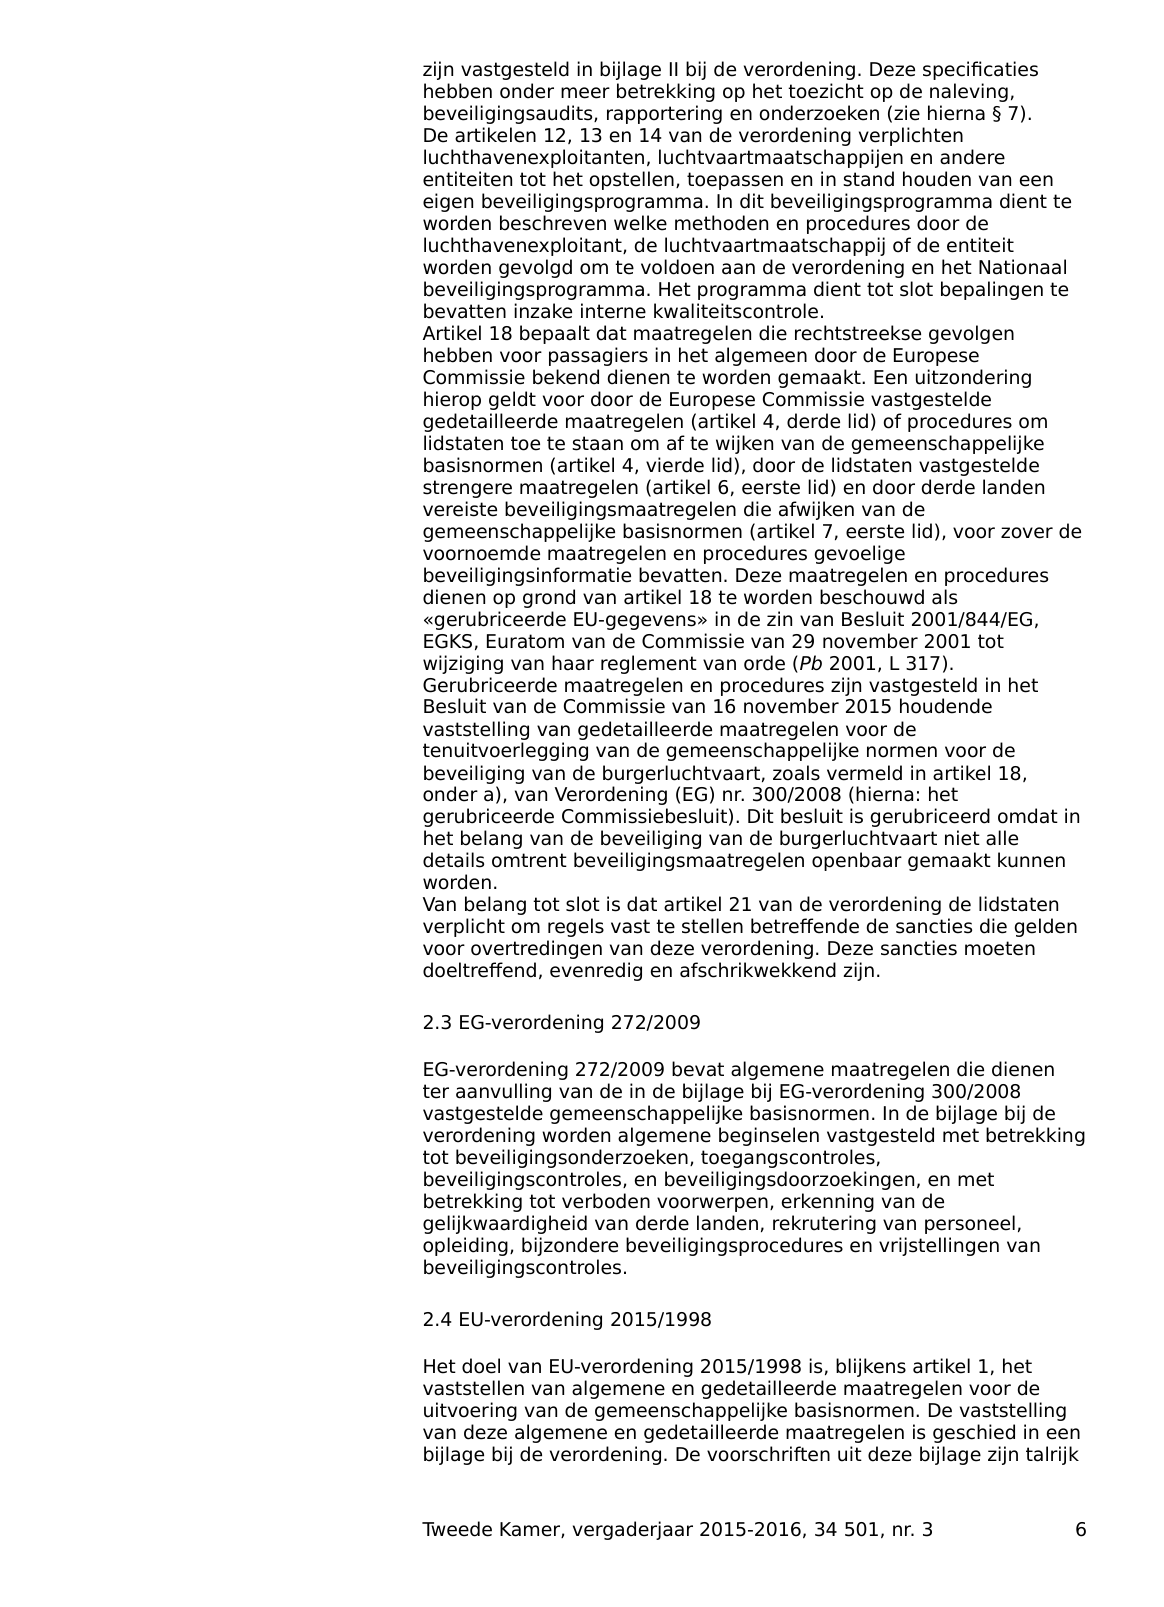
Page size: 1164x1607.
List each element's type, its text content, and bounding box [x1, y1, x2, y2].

text Artikel 18 bepaalt dat maatregelen die rechtstreekse gevolgen hebben voor passagiers in het algemeen door de Europese Commissie bekend dienen te worden gemaakt. Een uitzondering hierop geldt voor door de Europese Commissie vastgestelde gedetailleerde maatregelen (artikel 4, derde lid) of procedures om lidstaten toe te staan om af te wijken van de gemeenschappelijke basisnormen (artikel 4, vierde lid), door de lidstaten vastgestelde strengere maatregelen (artikel 6, eerste lid) en door derde landen vereiste beveiligingsmaatregelen die afwijken van de gemeenschappelijke basisnormen (artikel 7, eerste lid), voor zover de voornoemde maatregelen en procedures gevoelige beveiligingsinformatie bevatten. Deze maatregelen en procedures dienen op grond van artikel 18 te worden beschouwd als «gerubriceerde EU-gegevens» in de zin van Besluit 2001/844/EG, EGKS, Euratom van de Commissie van 29 november 2001 tot wijziging van haar reglement van orde (Pb 2001, L 317). Gerubriceerde maatregelen en procedures zijn vastgesteld in het Besluit van de Commissie van 16 november 2015 houdende vaststelling van gedetailleerde maatregelen voor de tenuitvoerlegging van de gemeenschappelijke normen voor de beveiliging van de burgerluchtvaart, zoals vermeld in artikel 18, onder a), van Verordening (EG) nr. 300/2008 (hierna: het gerubriceerde Commissiebesluit). Dit besluit is gerubriceerd omdat in het belang van de beveiliging van de burgerluchtvaart niet alle details omtrent beveiligingsmaatregelen openbaar gemaakt kunnen worden. [422, 323, 1087, 894]
text EG-verordening 272/2009 bevat algemene maatregelen die dienen ter aanvulling van de in de bijlage bij EG-verordening 300/2008 vastgestelde gemeenschappelijke basisnormen. In de bijlage bij de verordening worden algemene beginselen vastgesteld met betrekking tot beveiligingsonderzoeken, toegangscontroles, beveiligingscontroles, en beveiligingsdoorzoekingen, en met betrekking tot verboden voorwerpen, erkenning van de gelijkwaardigheid van derde landen, rekrutering van personeel, opleiding, bijzondere beveiligingsprocedures en vrijstellingen van beveiligingscontroles. [422, 1059, 1087, 1279]
text De artikelen 12, 13 en 14 van de verordening verplichten luchthavenexploitanten, luchtvaartmaatschappijen en andere entiteiten tot het opstellen, toepassen en in stand houden van een eigen beveiligingsprogramma. In dit beveiligingsprogramma dient te worden beschreven welke methoden en procedures door de luchthavenexploitant, de luchtvaartmaatschappij of de entiteit worden gevolgd om te voldoen aan de verordening en het Nationaal beveiligingsprogramma. Het programma dient tot slot bepalingen te bevatten inzake interne kwaliteitscontrole. [422, 125, 1087, 323]
subtitle 2.3 EG-verordening 272/2009 [422, 1012, 1087, 1034]
text zijn vastgesteld in bijlage II bij de verordening. Deze specificaties hebben onder meer betrekking op het toezicht op de naleving, beveiligingsaudits, rapportering en onderzoeken (zie hierna § 7). [422, 59, 1087, 125]
text Het doel van EU-verordening 2015/1998 is, blijkens artikel 1, het vaststellen van algemene en gedetailleerde maatregelen voor de uitvoering van de gemeenschappelijke basisnormen. De vaststelling van deze algemene en gedetailleerde maatregelen is geschied in een bijlage bij de verordening. De voorschriften uit deze bijlage zijn talrijk [422, 1356, 1087, 1466]
subtitle 2.4 EU-verordening 2015/1998 [422, 1309, 1087, 1331]
text Van belang tot slot is dat artikel 21 van de verordening de lidstaten verplicht om regels vast te stellen betreffende de sancties die gelden voor overtredingen van deze verordening. Deze sancties moeten doeltreffend, evenredig en afschrikwekkend zijn. [422, 894, 1087, 982]
